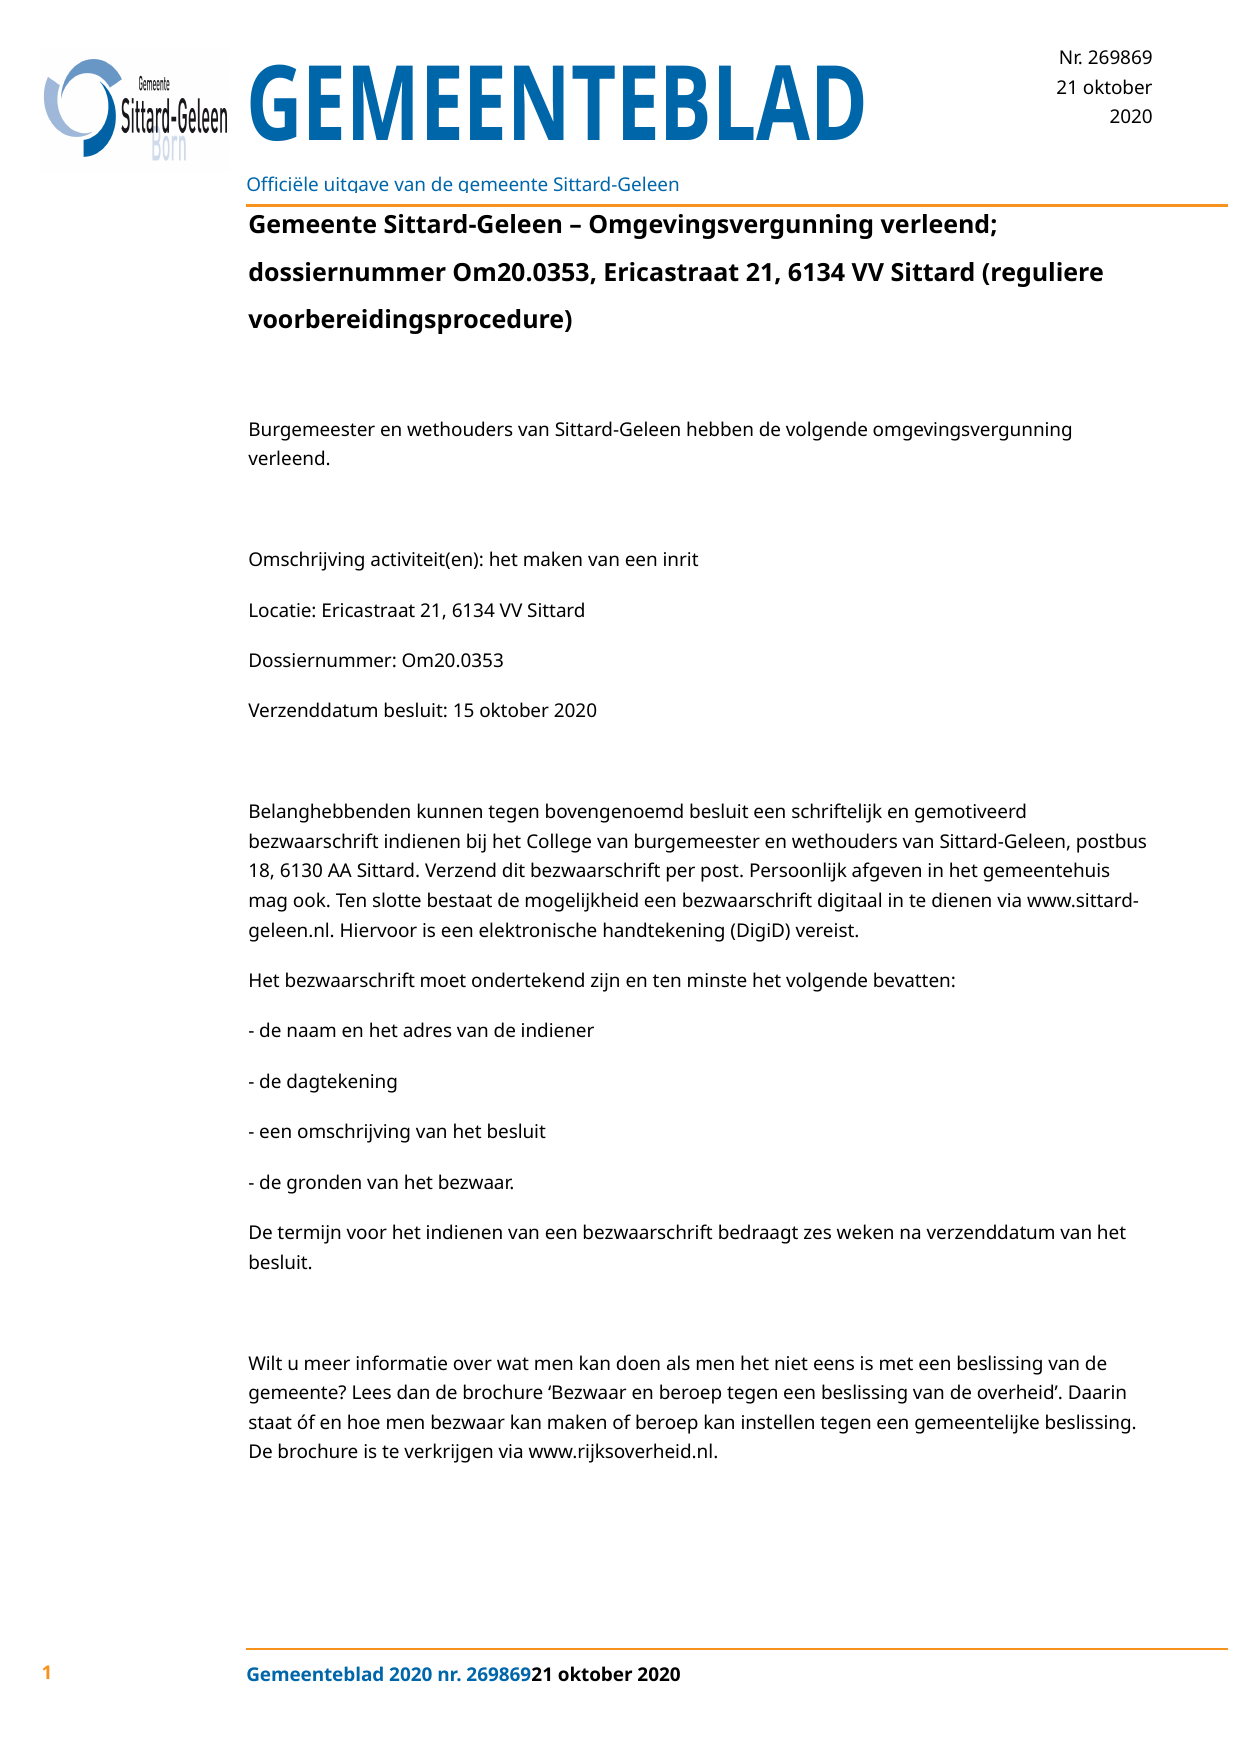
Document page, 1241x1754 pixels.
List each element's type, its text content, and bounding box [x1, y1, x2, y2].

text Wilt u meer informatie over wat men kan doen als men het niet eens is met een beslissing van de gemeente? Lees dan de brochure ‘Bezwaar en beroep tegen een beslissing van de overheid’. Daarin staat óf en hoe men bezwaar kan maken of beroep kan instellen tegen een gemeentelijke beslissing. De brochure is te verkrijgen via www.rijksoverheid.nl. [248, 1350, 1152, 1464]
text Belanghebbenden kunnen tegen bovengenoemd besluit een schriftelijk en gemotiveerd bezwaarschrift indienen bij het College van burgemeester en wethouders van Sittard-Geleen, postbus 18, 6130 AA Sittard. Verzend dit bezwaarschrift per post. Persoonlijk afgeven in het gemeentehuis mag ook. Ten slotte bestaat de mogelijkheid een bezwaarschrift digitaal in te dienen via www.sittard-geleen.nl. Hiervoor is een elektronische handtekening (DigiD) vereist. [248, 798, 1152, 942]
text - een omschrijving van het besluit [248, 1118, 1152, 1144]
text De termijn voor het indienen van een bezwaarschrift bedraagt zes weken na verzenddatum van het besluit. [248, 1219, 1152, 1274]
text - de gronden van het bezwaar. [248, 1169, 1152, 1194]
text Gemeente Sittard-Geleen – Omgevingsvergunning verleend; dossiernummer Om20.0353, Ericastraat 21, 6134 VV Sittard (reguliere voorbereidingsprocedure) [248, 207, 1152, 336]
text Dossiernummer: Om20.0353 [248, 647, 1152, 673]
text Omschrijving activiteit(en): het maken van een inrit [248, 546, 1152, 572]
text - de dagtekening [248, 1068, 1152, 1094]
text - de naam en het adres van de indiener [248, 1018, 1152, 1043]
text Het bezwaarschrift moet ondertekend zijn en ten minste het volgende bevatten: [248, 967, 1152, 993]
picture [41, 47, 231, 172]
text Burgemeester en wethouders van Sittard-Geleen hebben de volgende omgevingsvergunning verleend. [248, 416, 1152, 471]
text Locatie: Ericastraat 21, 6134 VV Sittard [248, 597, 1152, 622]
text Verzenddatum besluit: 15 oktober 2020 [248, 698, 1152, 723]
